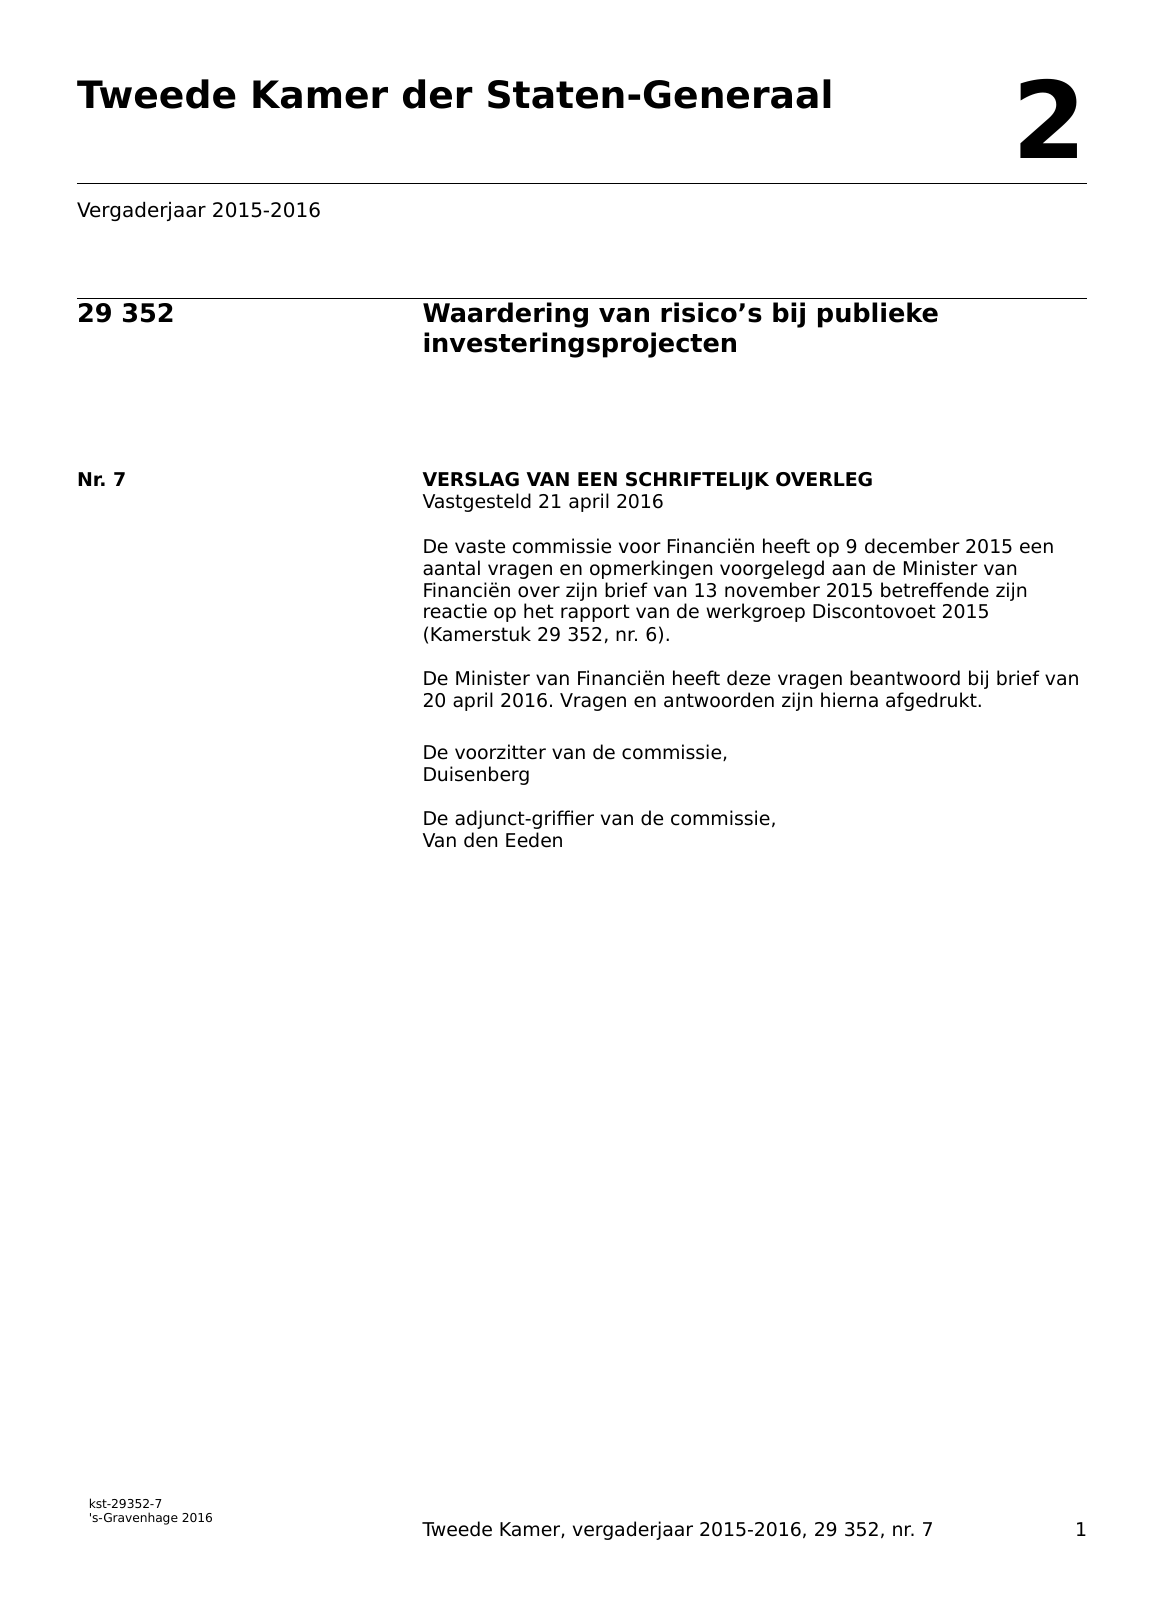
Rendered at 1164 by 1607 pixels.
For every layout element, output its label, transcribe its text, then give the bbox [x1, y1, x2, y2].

text Vastgesteld 21 april 2016 [422, 491, 1087, 513]
table_header Tweede Kamer der Staten-Generaal [77, 59, 886, 183]
subtitle Nr. 7 VERSLAG VAN EEN SCHRIFTELIJK OVERLEG [77, 469, 1087, 491]
text De adjunct-griffier van de commissie, Van den Eeden [422, 808, 1087, 852]
text kst-29352-7 [88, 1497, 323, 1511]
text De Minister van Financiën heeft deze vragen beantwoord bij brief van 20 april 2016. Vragen en antwoorden zijn hierna afgedrukt. [422, 668, 1087, 712]
subtitle 29 352 Waardering van risico’s bij publieke investeringsprojecten [77, 299, 1087, 358]
table_cell Vergaderjaar 2015-2016 [77, 184, 1087, 298]
table_header 2 [886, 59, 1087, 183]
text De vaste commissie voor Financiën heeft op 9 december 2015 een aantal vragen en opmerkingen voorgelegd aan de Minister van Financiën over zijn brief van 13 november 2015 betreffende zijn reactie op het rapport van de werkgroep Discontovoet 2015 (Kamerstuk 29 352, nr. 6). [422, 536, 1087, 645]
text De voorzitter van de commissie, Duisenberg [422, 742, 1087, 786]
text 's-Gravenhage 2016 [88, 1511, 323, 1525]
